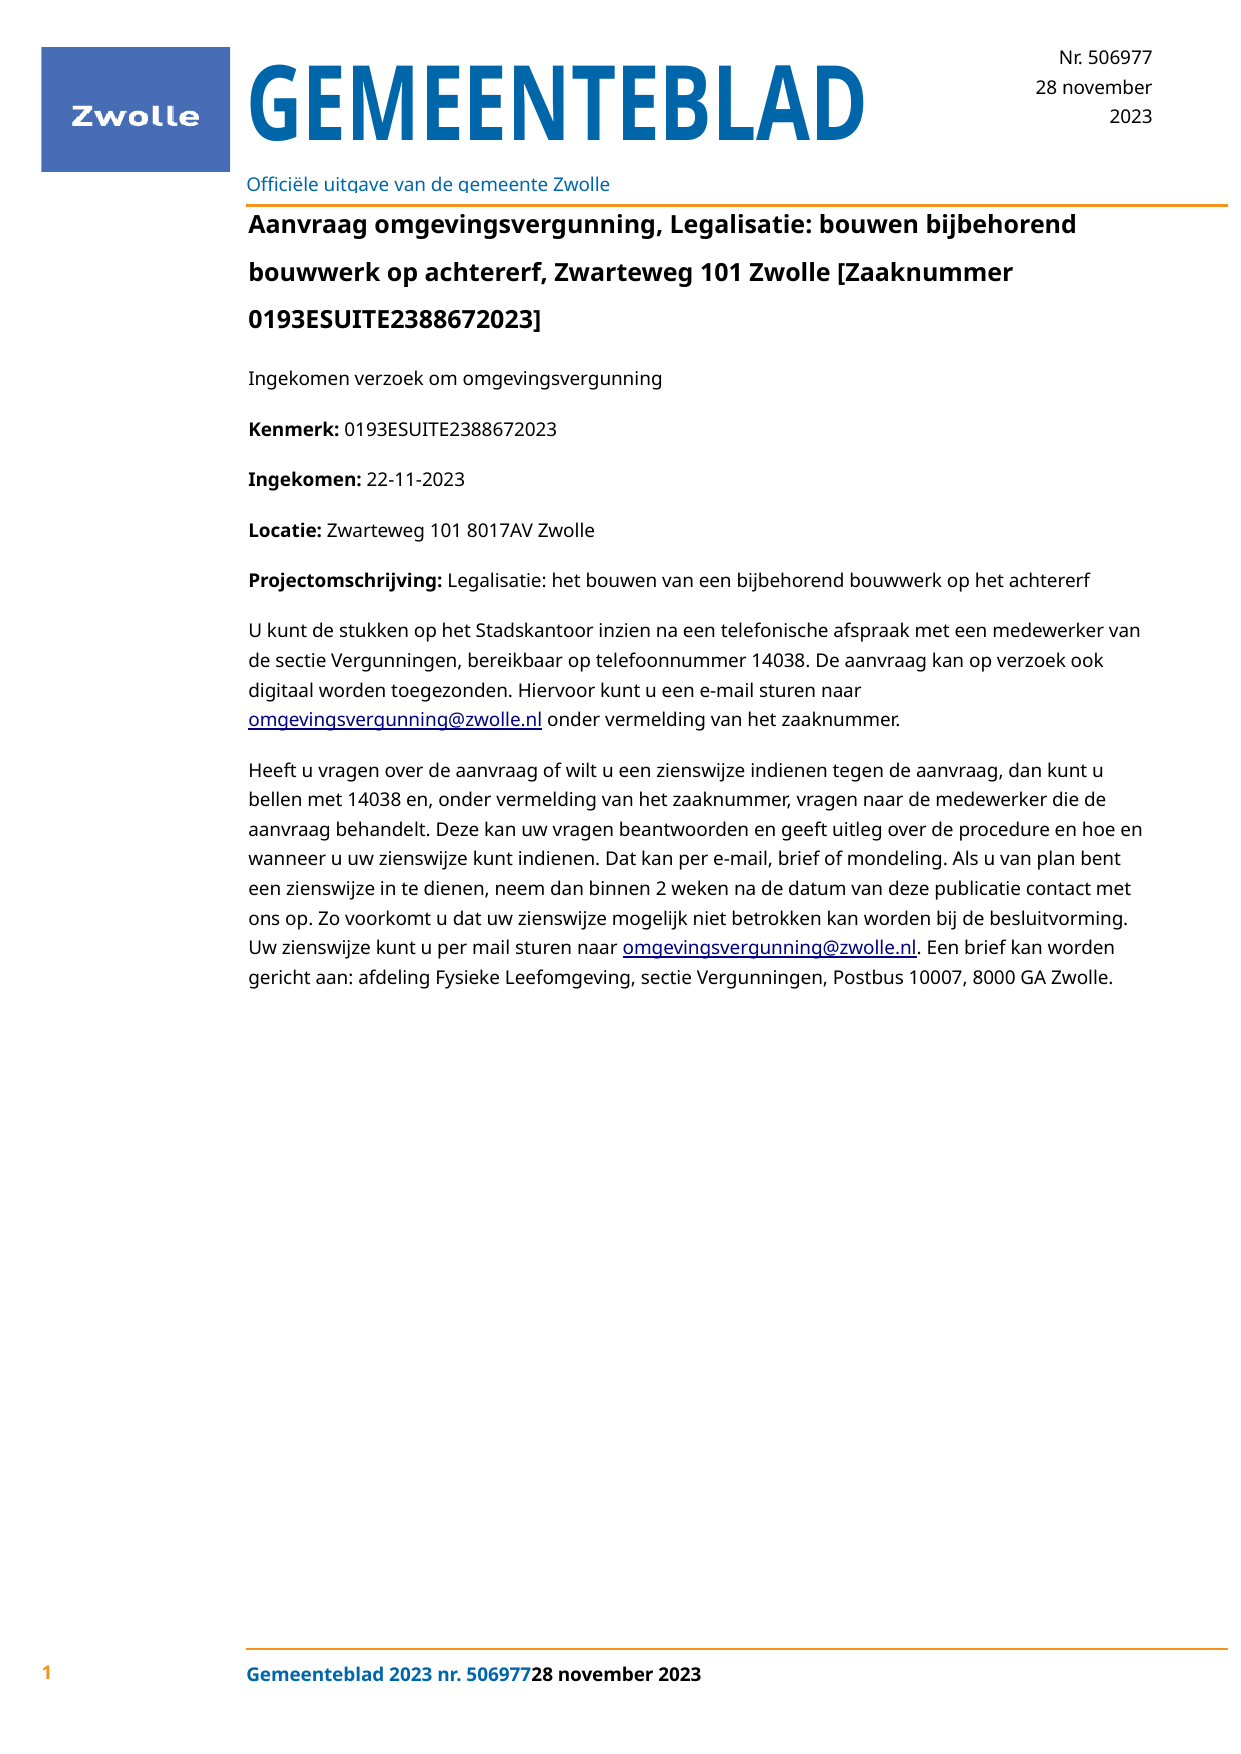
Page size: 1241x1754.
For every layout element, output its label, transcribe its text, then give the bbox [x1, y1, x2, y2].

text Kenmerk: 0193ESUITE2388672023 [248, 416, 1152, 442]
text Projectomschrijving: Legalisatie: het bouwen van een bijbehorend bouwwerk op het achtererf [248, 567, 1152, 593]
picture [41, 47, 231, 172]
text Heeft u vragen over de aanvraag of wilt u een zienswijze indienen tegen de aanvraag, dan kunt u bellen met 14038 en, onder vermelding van het zaaknummer, vragen naar de medewerker die de aanvraag behandelt. Deze kan uw vragen beantwoorden en geeft uitleg over de procedure en hoe en wanneer u uw zienswijze kunt indienen. Dat kan per e-mail, brief of mondeling. Als u van plan bent een zienswijze in te dienen, neem dan binnen 2 weken na de datum van deze publicatie contact met ons op. Zo voorkomt u dat uw zienswijze mogelijk niet betrokken kan worden bij de besluitvorming. Uw zienswijze kunt u per mail sturen naar omgevingsvergunning@zwolle.nl. Een brief kan worden gericht aan: afdeling Fysieke Leefomgeving, sectie Vergunningen, Postbus 10007, 8000 GA Zwolle. [248, 757, 1152, 989]
text U kunt de stukken op het Stadskantoor inzien na een telefonische afspraak met een medewerker van de sectie Vergunningen, bereikbaar op telefoonnummer 14038. De aanvraag kan op verzoek ook digitaal worden toegezonden. Hiervoor kunt u een e-mail sturen naar omgevingsvergunning@zwolle.nl onder vermelding van het zaaknummer. [248, 618, 1152, 732]
text Ingekomen: 22-11-2023 [248, 466, 1152, 492]
text Locatie: Zwarteweg 101 8017AV Zwolle [248, 517, 1152, 542]
text Ingekomen verzoek om omgevingsvergunning [248, 366, 1152, 391]
text Aanvraag omgevingsvergunning, Legalisatie: bouwen bijbehorend bouwwerk op achtererf, Zwarteweg 101 Zwolle [Zaaknummer 0193ESUITE2388672023] [248, 207, 1152, 336]
